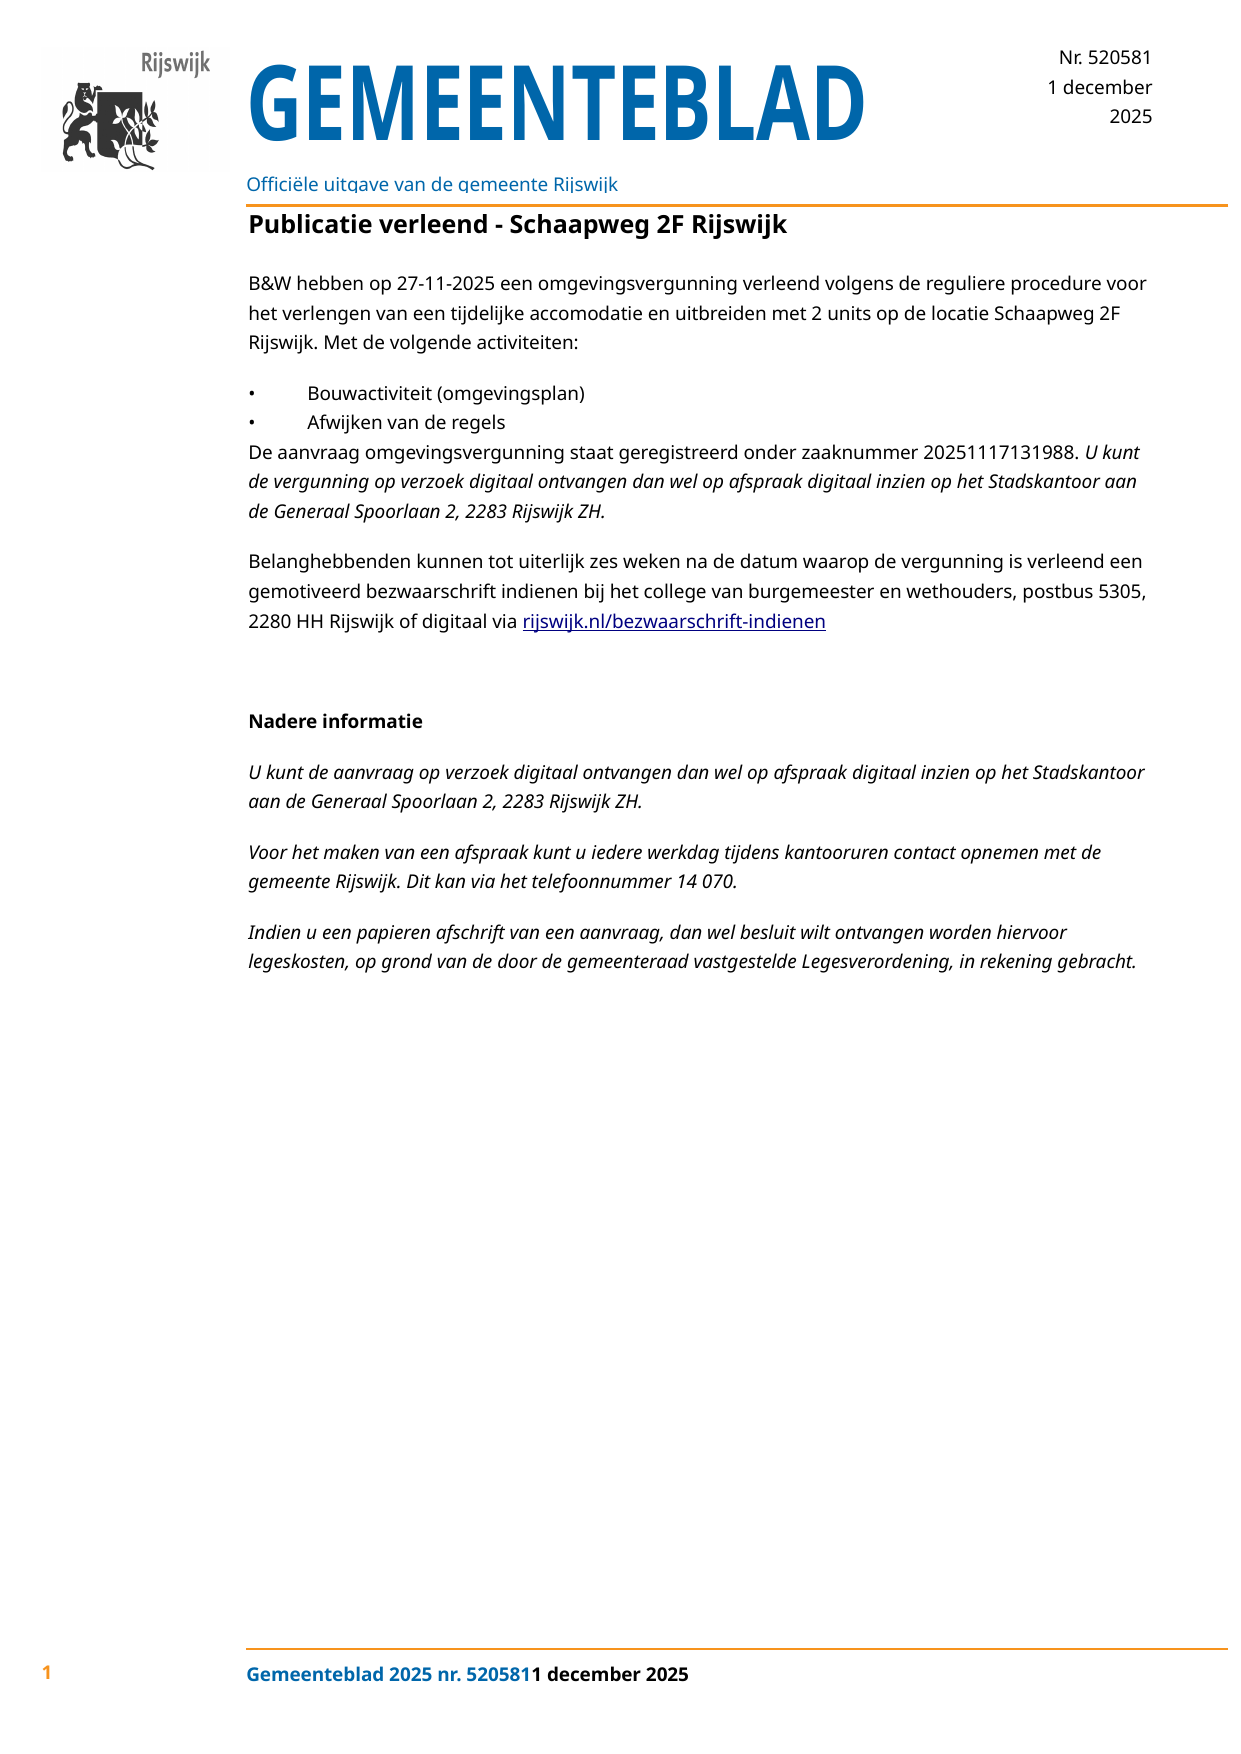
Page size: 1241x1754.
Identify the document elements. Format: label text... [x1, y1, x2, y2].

text Voor het maken van een afspraak kunt u iedere werkdag tijdens kantooruren contact opnemen met de gemeente Rijswijk. Dit kan via het telefoonnummer 14 070. [248, 839, 1152, 894]
list Bouwactiviteit (omgevingsplan) [248, 380, 1152, 406]
text Nadere informatie [248, 709, 1152, 734]
text B&W hebben op 27-11-2025 een omgevingsvergunning verleend volgens de reguliere procedure voor het verlengen van een tijdelijke accomodatie en uitbreiden met 2 units op de locatie Schaapweg 2F Rijswijk. Met de volgende activiteiten: [248, 270, 1152, 355]
list Afwijken van de regels [248, 409, 1152, 435]
text De aanvraag omgevingsvergunning staat geregistreerd onder zaaknummer 20251117131988. U kunt de vergunning op verzoek digitaal ontvangen dan wel op afspraak digitaal inzien op het Stadskantoor aan de Generaal Spoorlaan 2, 2283 Rijswijk ZH. [248, 439, 1152, 524]
text Indien u een papieren afschrift van een aanvraag, dan wel besluit wilt ontvangen worden hiervoor legeskosten, op grond van de door de gemeenteraad vastgestelde Legesverordening, in rekening gebracht. [248, 919, 1152, 974]
text Publicatie verleend - Schaapweg 2F Rijswijk [248, 207, 1152, 241]
text Belanghebbenden kunnen tot uiterlijk zes weken na de datum waarop de vergunning is verleend een gemotiveerd bezwaarschrift indienen bij het college van burgemeester en wethouders, postbus 5305, 2280 HH Rijswijk of digitaal via rijswijk.nl/bezwaarschrift-indienen [248, 549, 1152, 633]
text U kunt de aanvraag op verzoek digitaal ontvangen dan wel op afspraak digitaal inzien op het Stadskantoor aan de Generaal Spoorlaan 2, 2283 Rijswijk ZH. [248, 759, 1152, 814]
picture [41, 47, 231, 172]
